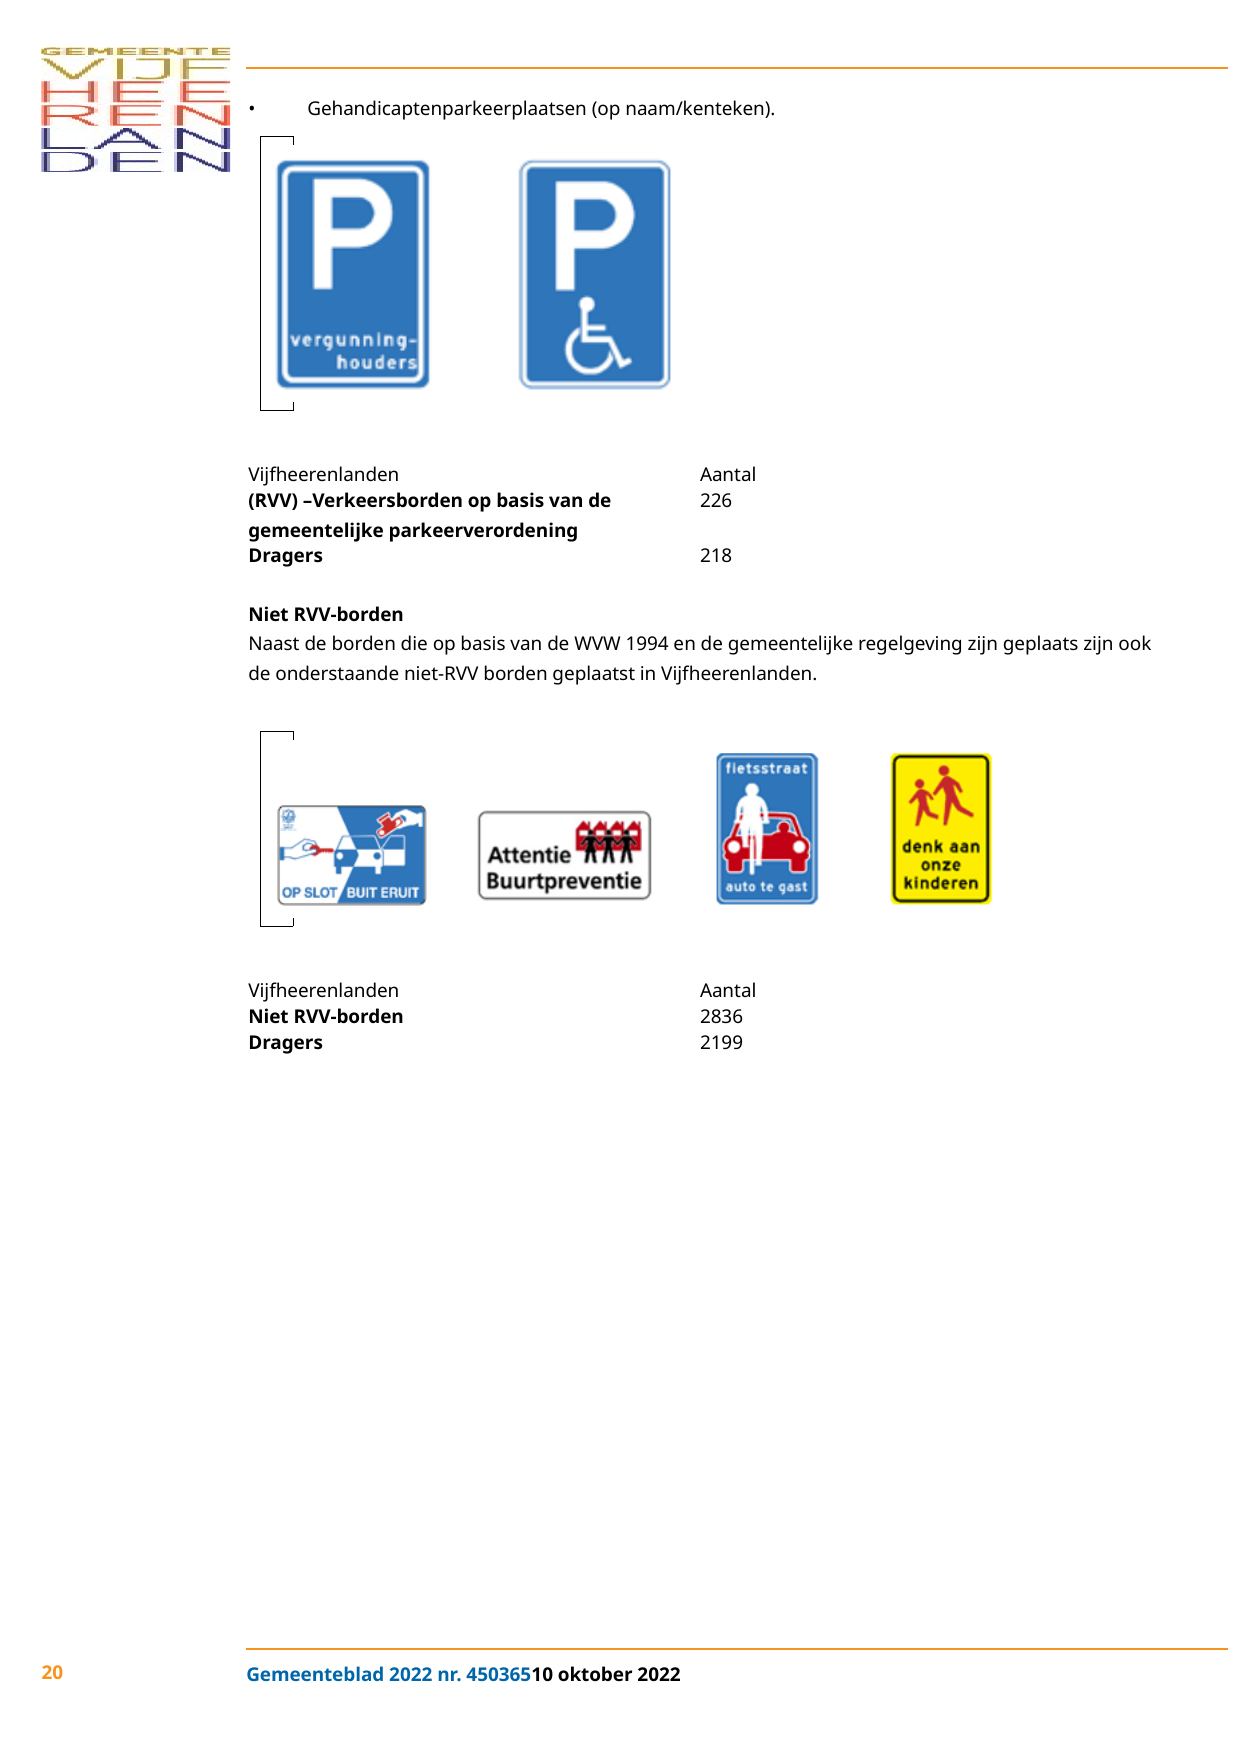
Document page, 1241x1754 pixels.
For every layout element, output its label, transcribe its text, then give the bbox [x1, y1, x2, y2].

table_cell Dragers [248, 1029, 700, 1054]
table_cell 226 [700, 487, 1152, 542]
table_header Vijfheerenlanden [248, 461, 700, 487]
table_cell 2836 [700, 1003, 1152, 1029]
text Naast de borden die op basis van de WVW 1994 en de gemeentelijke regelgeving zijn geplaats zijn ook de onderstaande niet-RVV borden geplaatst in Vijfheerenlanden. [248, 631, 1152, 686]
table_header Aantal [700, 978, 1152, 1003]
table_cell Niet RVV-borden [248, 1003, 700, 1029]
table_cell Dragers [248, 543, 700, 568]
list Gehandicaptenparkeerplaatsen (op naam/kenteken). [248, 95, 1152, 121]
picture [268, 145, 683, 402]
table_cell (RVV) –Verkeersborden op basis van de gemeentelijke parkeerverordening [248, 487, 700, 542]
table_cell 2199 [700, 1029, 1152, 1054]
text Niet RVV-borden [248, 601, 1152, 627]
picture [268, 740, 1008, 918]
table_cell 218 [700, 543, 1152, 568]
picture [41, 47, 231, 172]
table_header Aantal [700, 461, 1152, 487]
table_header Vijfheerenlanden [248, 978, 700, 1003]
